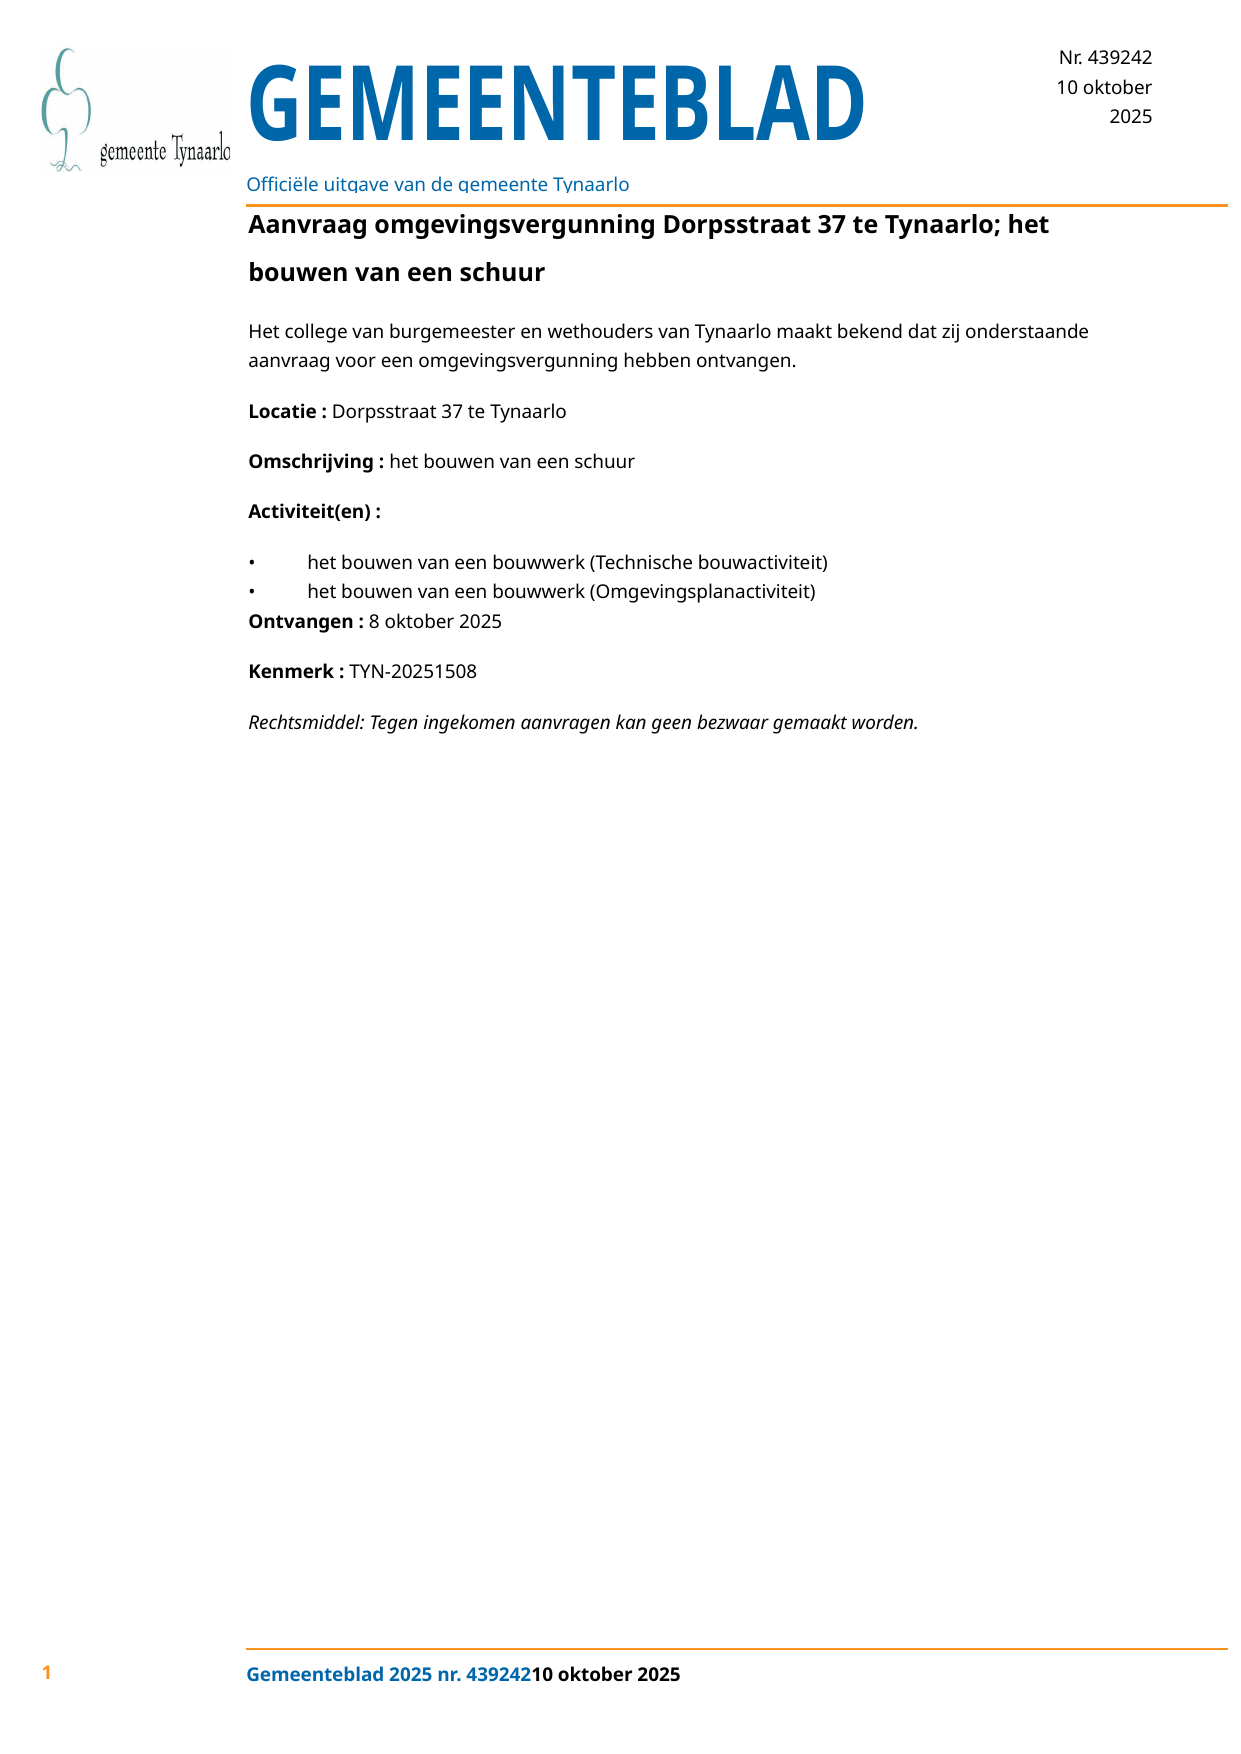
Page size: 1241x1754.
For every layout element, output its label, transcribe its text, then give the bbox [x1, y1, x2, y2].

text Locatie : Dorpsstraat 37 te Tynaarlo [248, 398, 1152, 424]
picture [41, 47, 231, 172]
list het bouwen van een bouwwerk (Omgevingsplanactiviteit) [248, 579, 1152, 604]
text Kenmerk : TYN-20251508 [248, 659, 1152, 684]
text Ontvangen : 8 oktober 2025 [248, 608, 1152, 634]
text Activiteit(en) : [248, 499, 1152, 524]
text Het college van burgemeester en wethouders van Tynaarlo maakt bekend dat zij onderstaande aanvraag voor een omgevingsvergunning hebben ontvangen. [248, 318, 1152, 373]
list het bouwen van een bouwwerk (Technische bouwactiviteit) [248, 549, 1152, 575]
text Omschrijving : het bouwen van een schuur [248, 448, 1152, 474]
text Rechtsmiddel: Tegen ingekomen aanvragen kan geen bezwaar gemaakt worden. [248, 709, 1152, 735]
text Aanvraag omgevingsvergunning Dorpsstraat 37 te Tynaarlo; het bouwen van een schuur [248, 207, 1152, 288]
